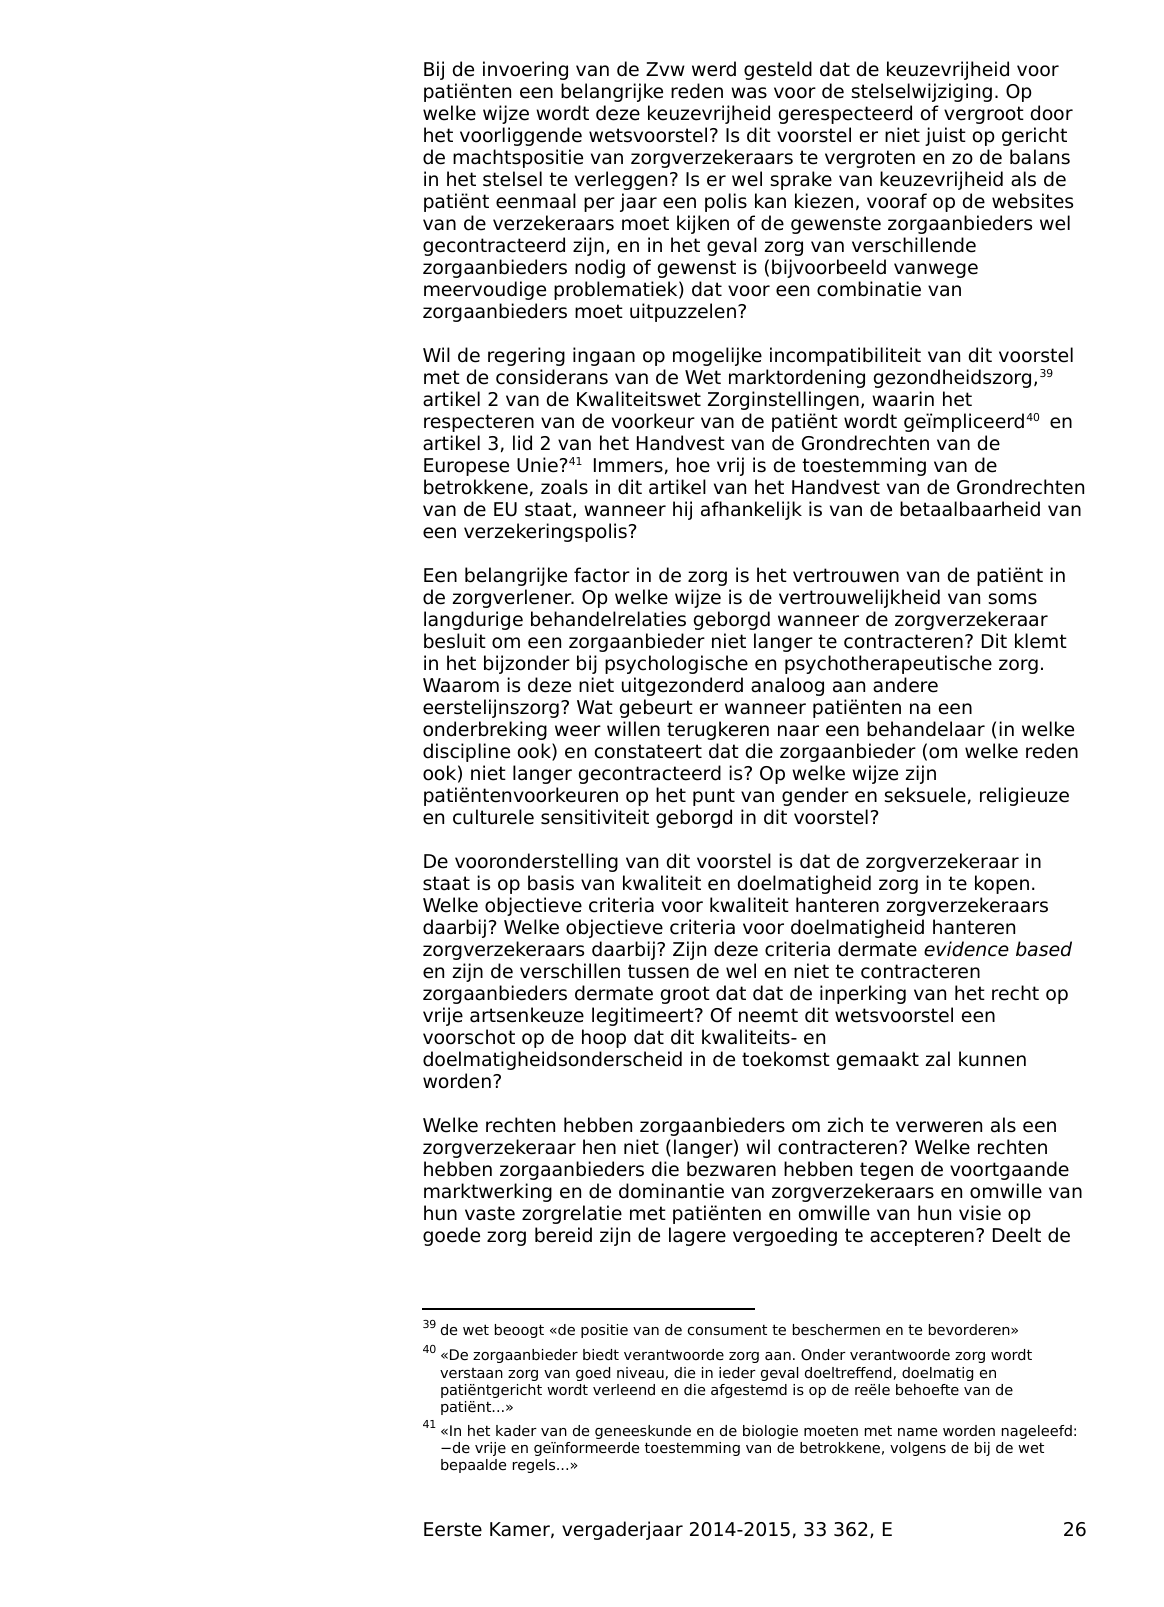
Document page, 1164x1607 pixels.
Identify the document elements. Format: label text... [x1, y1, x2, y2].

text Welke rechten hebben zorgaanbieders om zich te verweren als een zorgverzekeraar hen niet (langer) wil contracteren? Welke rechten hebben zorgaanbieders die bezwaren hebben tegen de voortgaande marktwerking en de dominantie van zorgverzekeraars en omwille van hun vaste zorgrelatie met patiënten en omwille van hun visie op goede zorg bereid zijn de lagere vergoeding te accepteren? Deelt de [422, 1115, 1087, 1247]
text De vooronderstelling van dit voorstel is dat de zorgverzekeraar in staat is op basis van kwaliteit en doelmatigheid zorg in te kopen. Welke objectieve criteria voor kwaliteit hanteren zorgverzekeraars daarbij? Welke objectieve criteria voor doelmatigheid hanteren zorgverzekeraars daarbij? Zijn deze criteria dermate evidence based en zijn de verschillen tussen de wel en niet te contracteren zorgaanbieders dermate groot dat dat de inperking van het recht op vrije artsenkeuze legitimeert? Of neemt dit wetsvoorstel een voorschot op de hoop dat dit kwaliteits- en doelmatigheidsonderscheid in de toekomst gemaakt zal kunnen worden? [422, 851, 1087, 1093]
text «In het kader van de geneeskunde en de biologie moeten met name worden nageleefd: −de vrije en geïnformeerde toestemming van de betrokkene, volgens de bij de wet bepaalde regels...» [422, 1418, 1087, 1474]
text Een belangrijke factor in de zorg is het vertrouwen van de patiënt in de zorgverlener. Op welke wijze is de vertrouwelijkheid van soms langdurige behandelrelaties geborgd wanneer de zorgverzekeraar besluit om een zorgaanbieder niet langer te contracteren? Dit klemt in het bijzonder bij psychologische en psychotherapeutische zorg. Waarom is deze niet uitgezonderd analoog aan andere eerstelijnszorg? Wat gebeurt er wanneer patiënten na een onderbreking weer willen terugkeren naar een behandelaar (in welke discipline ook) en constateert dat die zorgaanbieder (om welke reden ook) niet langer gecontracteerd is? Op welke wijze zijn patiëntenvoorkeuren op het punt van gender en seksuele, religieuze en culturele sensitiviteit geborgd in dit voorstel? [422, 565, 1087, 829]
text de wet beoogt «de positie van de consument te beschermen en te bevorderen» [422, 1318, 1087, 1340]
text Bij de invoering van de Zvw werd gesteld dat de keuzevrijheid voor patiënten een belangrijke reden was voor de stelselwijziging. Op welke wijze wordt deze keuzevrijheid gerespecteerd of vergroot door het voorliggende wetsvoorstel? Is dit voorstel er niet juist op gericht de machtspositie van zorgverzekeraars te vergroten en zo de balans in het stelsel te verleggen? Is er wel sprake van keuzevrijheid als de patiënt eenmaal per jaar een polis kan kiezen, vooraf op de websites van de verzekeraars moet kijken of de gewenste zorgaanbieders wel gecontracteerd zijn, en in het geval zorg van verschillende zorgaanbieders nodig of gewenst is (bijvoorbeeld vanwege meervoudige problematiek) dat voor een combinatie van zorgaanbieders moet uitpuzzelen? [422, 59, 1087, 323]
text Wil de regering ingaan op mogelijke incompatibiliteit van dit voorstel met de considerans van de Wet marktordening gezondheidszorg, artikel 2 van de Kwaliteitswet Zorginstellingen, waarin het respecteren van de voorkeur van de patiënt wordt geïmpliceerd en artikel 3, lid 2 van het Handvest van de Grondrechten van de Europese Unie? Immers, hoe vrij is de toestemming van de betrokkene, zoals in dit artikel van het Handvest van de Grondrechten van de EU staat, wanneer hij afhankelijk is van de betaalbaarheid van een verzekeringspolis? [422, 345, 1087, 543]
text «De zorgaanbieder biedt verantwoorde zorg aan. Onder verantwoorde zorg wordt verstaan zorg van goed niveau, die in ieder geval doeltreffend, doelmatig en patiëntgericht wordt verleend en die afgestemd is op de reële behoefte van de patiënt...» [422, 1343, 1087, 1416]
